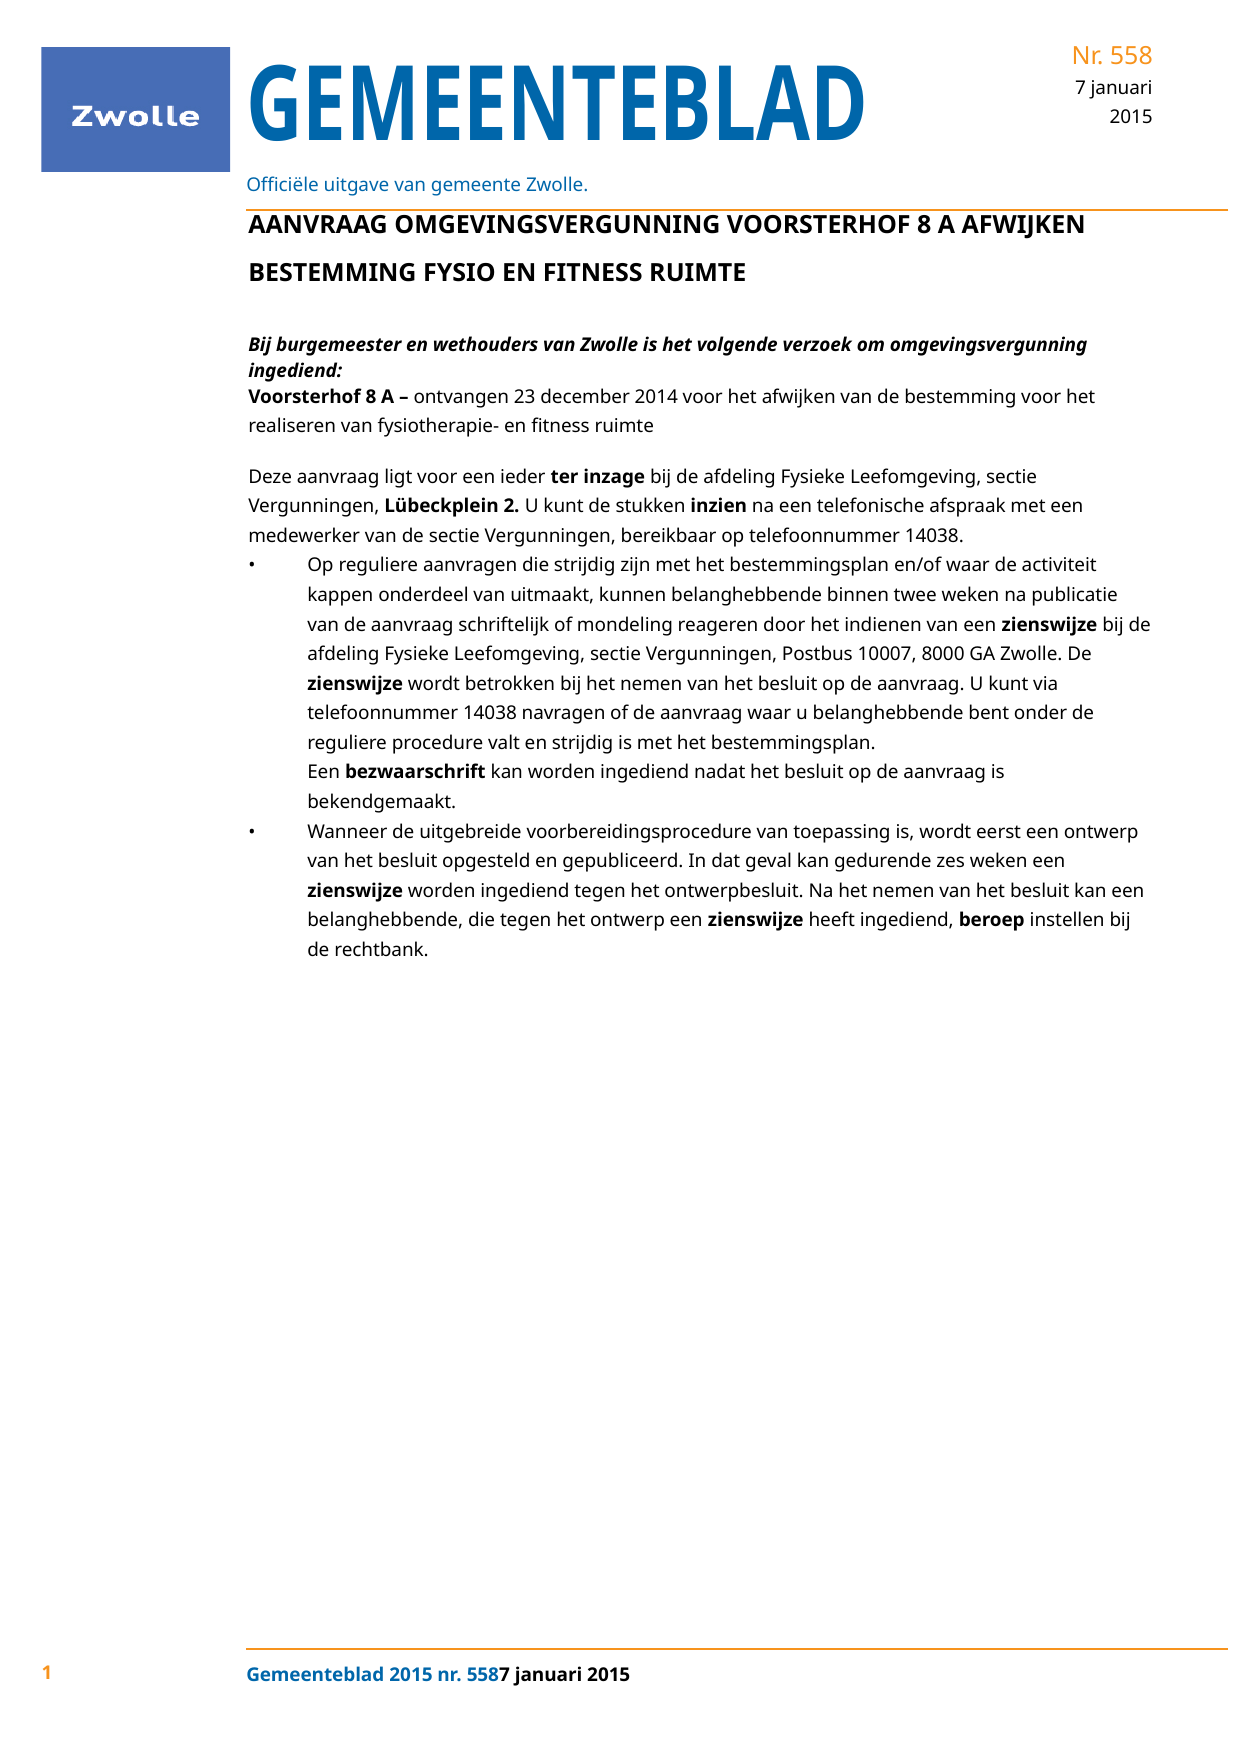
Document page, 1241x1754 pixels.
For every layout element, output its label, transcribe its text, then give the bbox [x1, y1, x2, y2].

text Bij burgemeester en wethouders van Zwolle is het volgende verzoek om omgevingsvergunning ingediend: [248, 331, 1152, 383]
list Wanneer de uitgebreide voorbereidingsprocedure van toepassing is, wordt eerst een ontwerp van het besluit opgesteld en gepubliceerd. In dat geval kan gedurende zes weken een zienswijze worden ingediend tegen het ontwerpbesluit. Na het nemen van het besluit kan een belanghebbende, die tegen het ontwerp een zienswijze heeft ingediend, beroep instellen bij de rechtbank. [248, 818, 1152, 962]
list Op reguliere aanvragen die strijdig zijn met het bestemmingsplan en/of waar de activiteit kappen onderdeel van uitmaakt, kunnen belanghebbende binnen twee weken na publicatie van de aanvraag schriftelijk of mondeling reageren door het indienen van een zienswijze bij de afdeling Fysieke Leefomgeving, sectie Vergunningen, Postbus 10007, 8000 GA Zwolle. De zienswijze wordt betrokken bij het nemen van het besluit op de aanvraag. U kunt via telefoonnummer 14038 navragen of de aanvraag waar u belanghebbende bent onder de reguliere procedure valt en strijdig is met het bestemmingsplan. [248, 552, 1152, 755]
text Deze aanvraag ligt voor een ieder ter inzage bij de afdeling Fysieke Leefomgeving, sectie Vergunningen, Lübeckplein 2. U kunt de stukken inzien na een telefonische afspraak met een medewerker van de sectie Vergunningen, bereikbaar op telefoonnummer 14038. [248, 463, 1152, 548]
picture [41, 47, 231, 172]
text AANVRAAG OMGEVINGSVERGUNNING VOORSTERHOF 8 A AFWIJKEN BESTEMMING FYSIO EN FITNESS RUIMTE [248, 211, 1152, 288]
text Voorsterhof 8 A – ontvangen 23 december 2014 voor het afwijken van de bestemming voor het realiseren van fysiotherapie- en fitness ruimte [248, 383, 1152, 438]
list Een bezwaarschrift kan worden ingediend nadat het besluit op de aanvraag is bekendgemaakt. [248, 759, 1152, 814]
